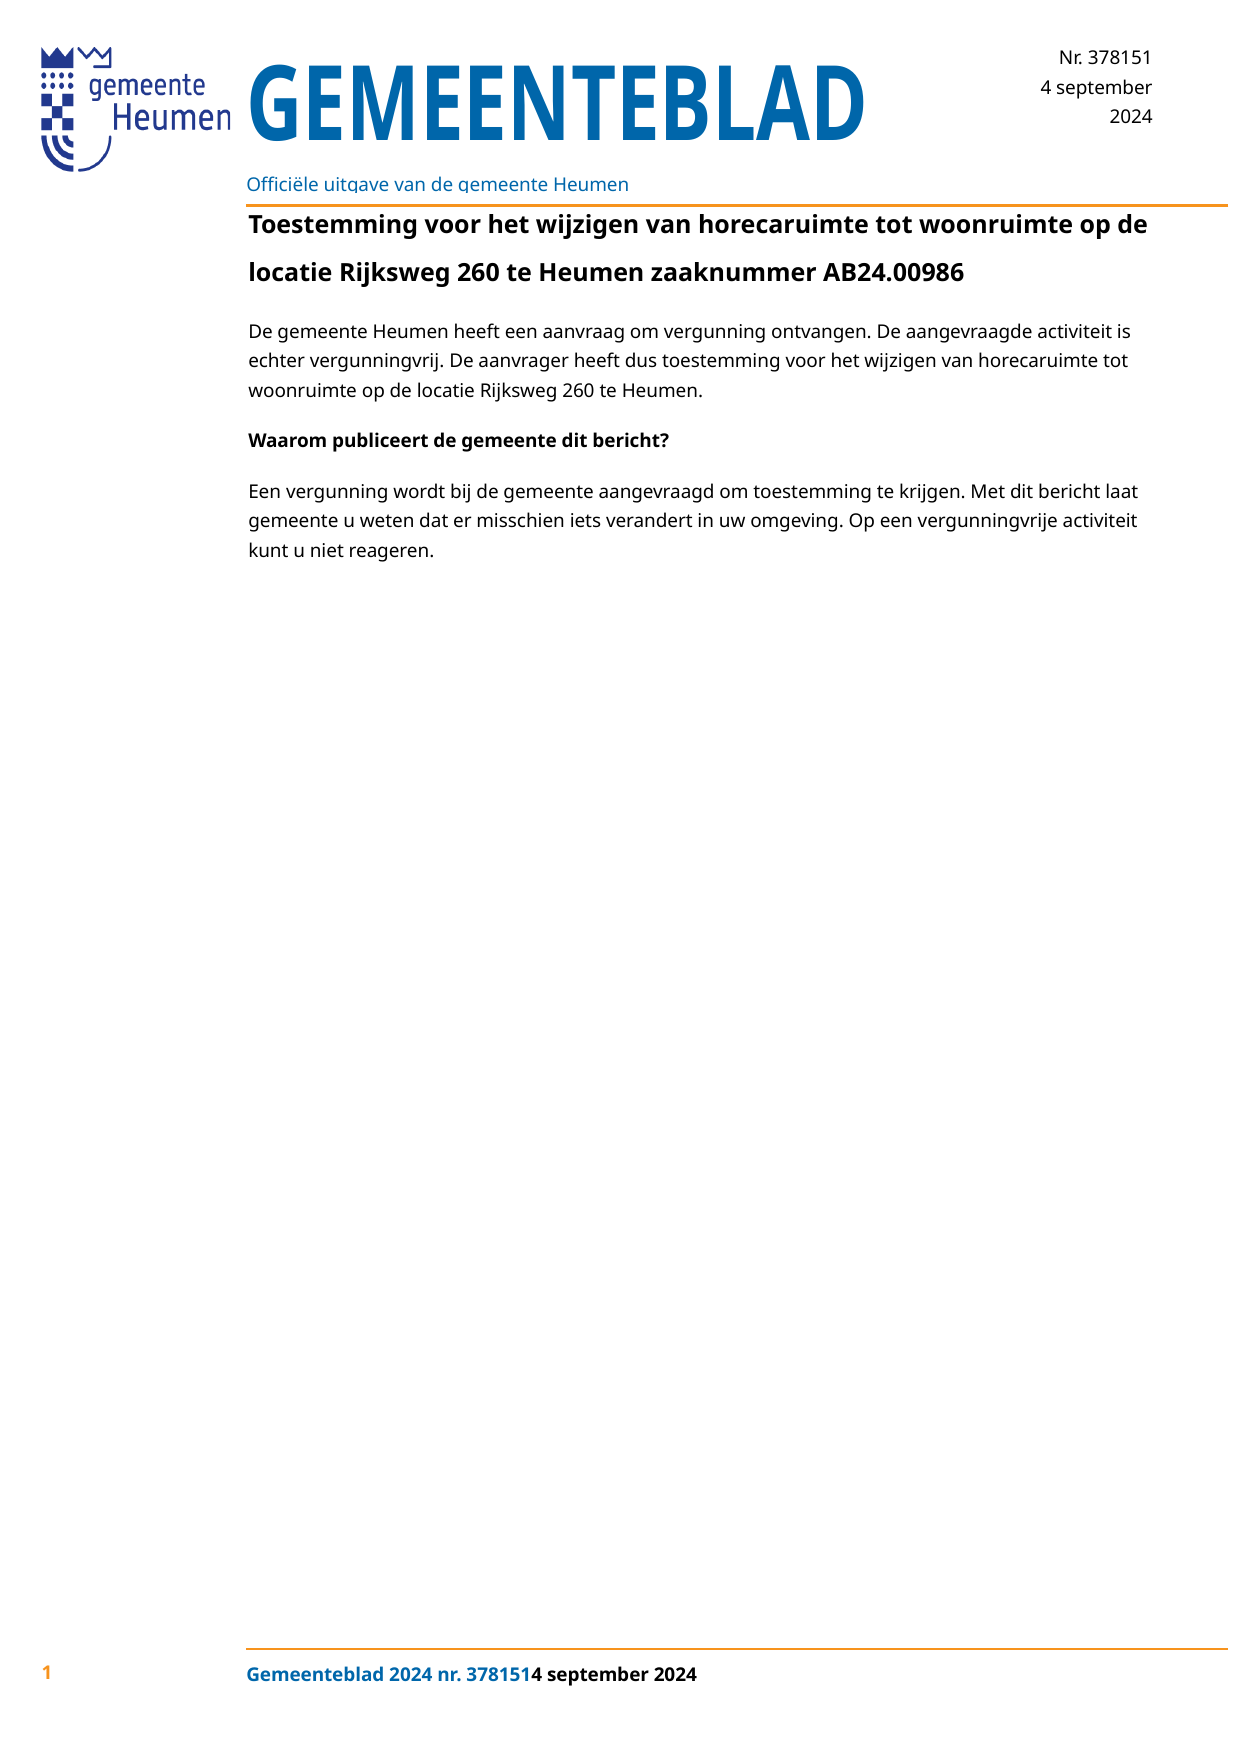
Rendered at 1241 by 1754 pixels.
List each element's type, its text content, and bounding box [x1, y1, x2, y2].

text Toestemming voor het wijzigen van horecaruimte tot woonruimte op de locatie Rijksweg 260 te Heumen zaaknummer AB24.00986 [248, 207, 1152, 288]
picture [41, 47, 231, 172]
text De gemeente Heumen heeft een aanvraag om vergunning ontvangen. De aangevraagde activiteit is echter vergunningvrij. De aanvrager heeft dus toestemming voor het wijzigen van horecaruimte tot woonruimte op de locatie Rijksweg 260 te Heumen. [248, 318, 1152, 403]
text Waarom publiceert de gemeente dit bericht? [248, 427, 1152, 453]
text Een vergunning wordt bij de gemeente aangevraagd om toestemming te krijgen. Met dit bericht laat gemeente u weten dat er misschien iets verandert in uw omgeving. Op een vergunningvrije activiteit kunt u niet reageren. [248, 478, 1152, 563]
